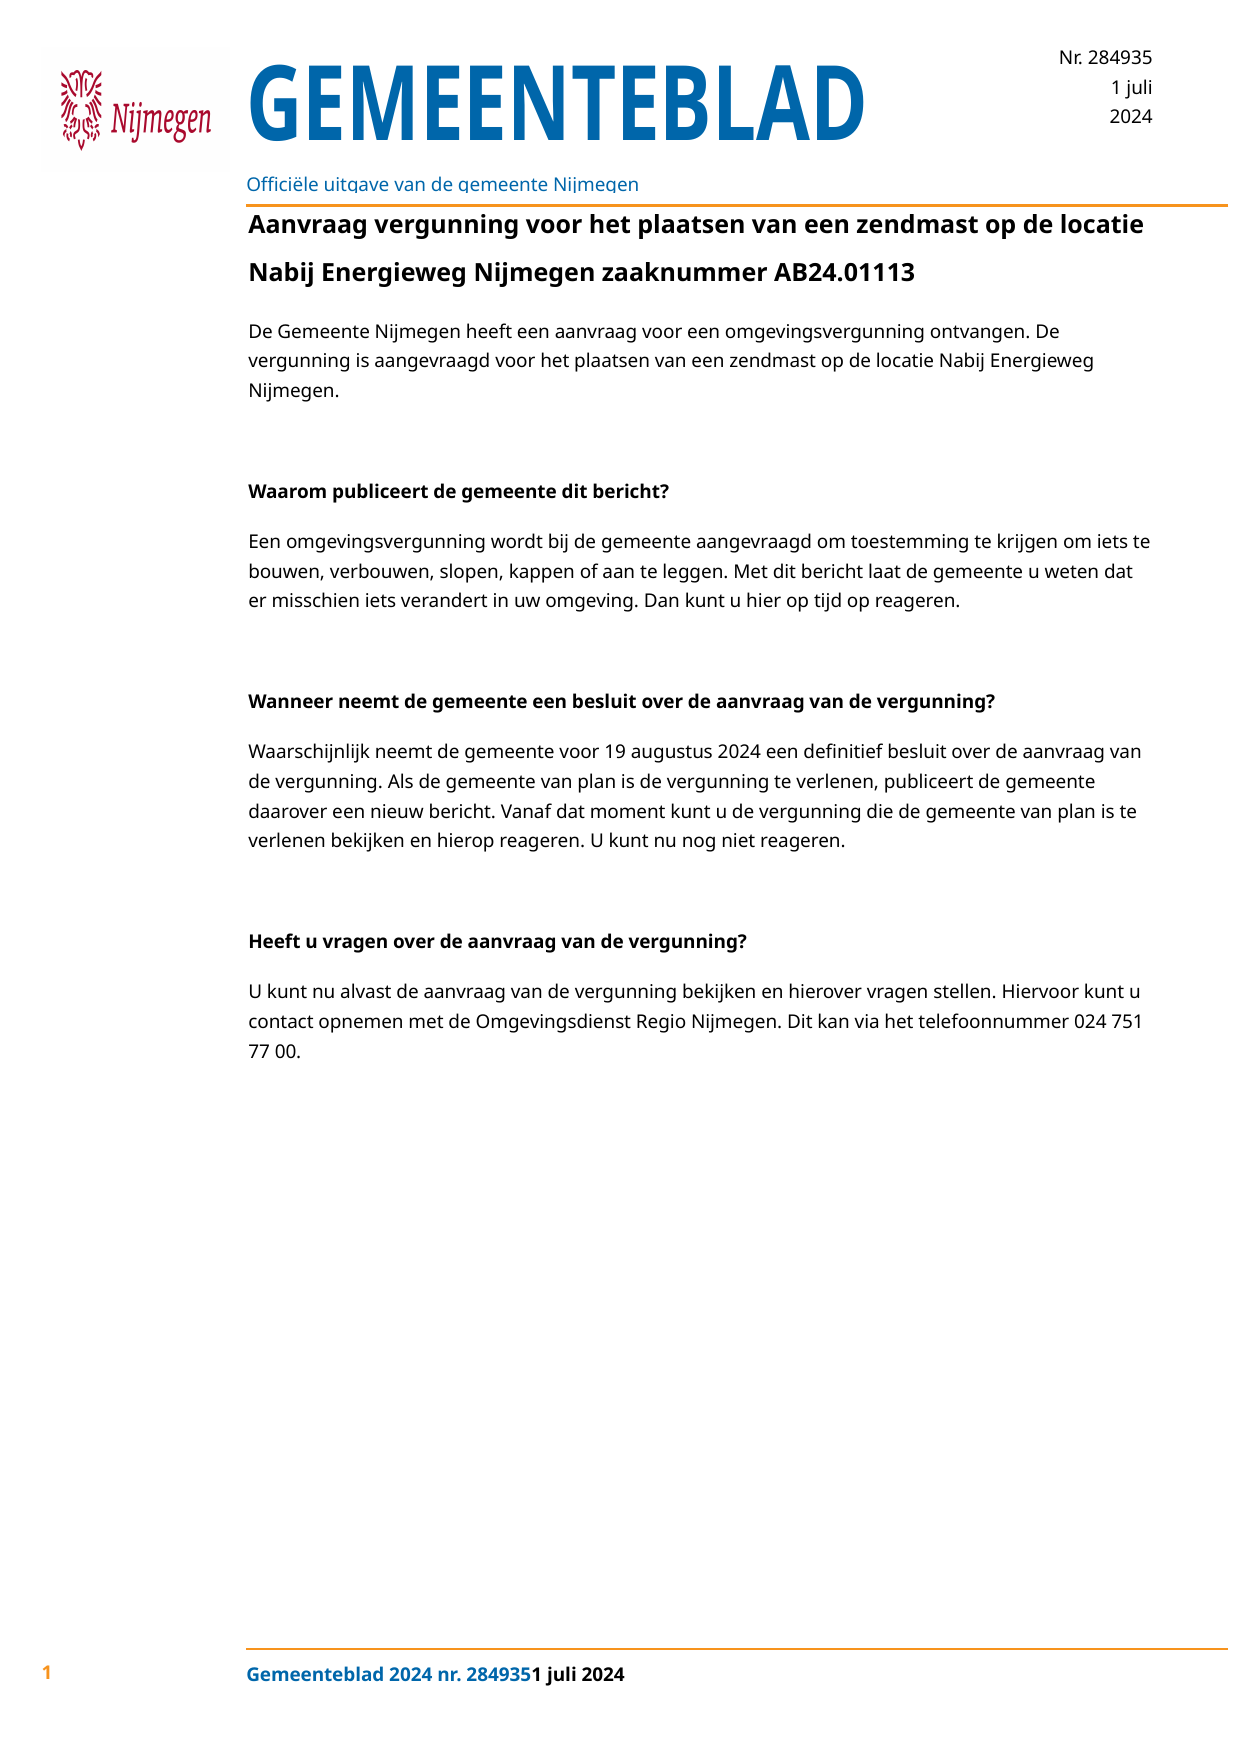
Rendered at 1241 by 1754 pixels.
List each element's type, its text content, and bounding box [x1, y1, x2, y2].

text Waarschijnlijk neemt de gemeente voor 19 augustus 2024 een definitief besluit over de aanvraag van de vergunning. Als de gemeente van plan is de vergunning te verlenen, publiceert de gemeente daarover een nieuw bericht. Vanaf dat moment kunt u de vergunning die de gemeente van plan is te verlenen bekijken en hierop reageren. U kunt nu nog niet reageren. [248, 739, 1152, 853]
picture [41, 47, 231, 172]
text Aanvraag vergunning voor het plaatsen van een zendmast op de locatie Nabij Energieweg Nijmegen zaaknummer AB24.01113 [248, 207, 1152, 288]
text U kunt nu alvast de aanvraag van de vergunning bekijken en hierover vragen stellen. Hiervoor kunt u contact opnemen met de Omgevingsdienst Regio Nijmegen. Dit kan via het telefoonnummer 024 751 77 00. [248, 979, 1152, 1064]
text Waarom publiceert de gemeente dit bericht? [248, 478, 1152, 504]
text De Gemeente Nijmegen heeft een aanvraag voor een omgevingsvergunning ontvangen. De vergunning is aangevraagd voor het plaatsen van een zendmast op de locatie Nabij Energieweg Nijmegen. [248, 318, 1152, 403]
text Wanneer neemt de gemeente een besluit over de aanvraag van de vergunning? [248, 688, 1152, 714]
text Heeft u vragen over de aanvraag van de vergunning? [248, 928, 1152, 954]
text Een omgevingsvergunning wordt bij de gemeente aangevraagd om toestemming te krijgen om iets te bouwen, verbouwen, slopen, kappen of aan te leggen. Met dit bericht laat de gemeente u weten dat er misschien iets verandert in uw omgeving. Dan kunt u hier op tijd op reageren. [248, 528, 1152, 613]
